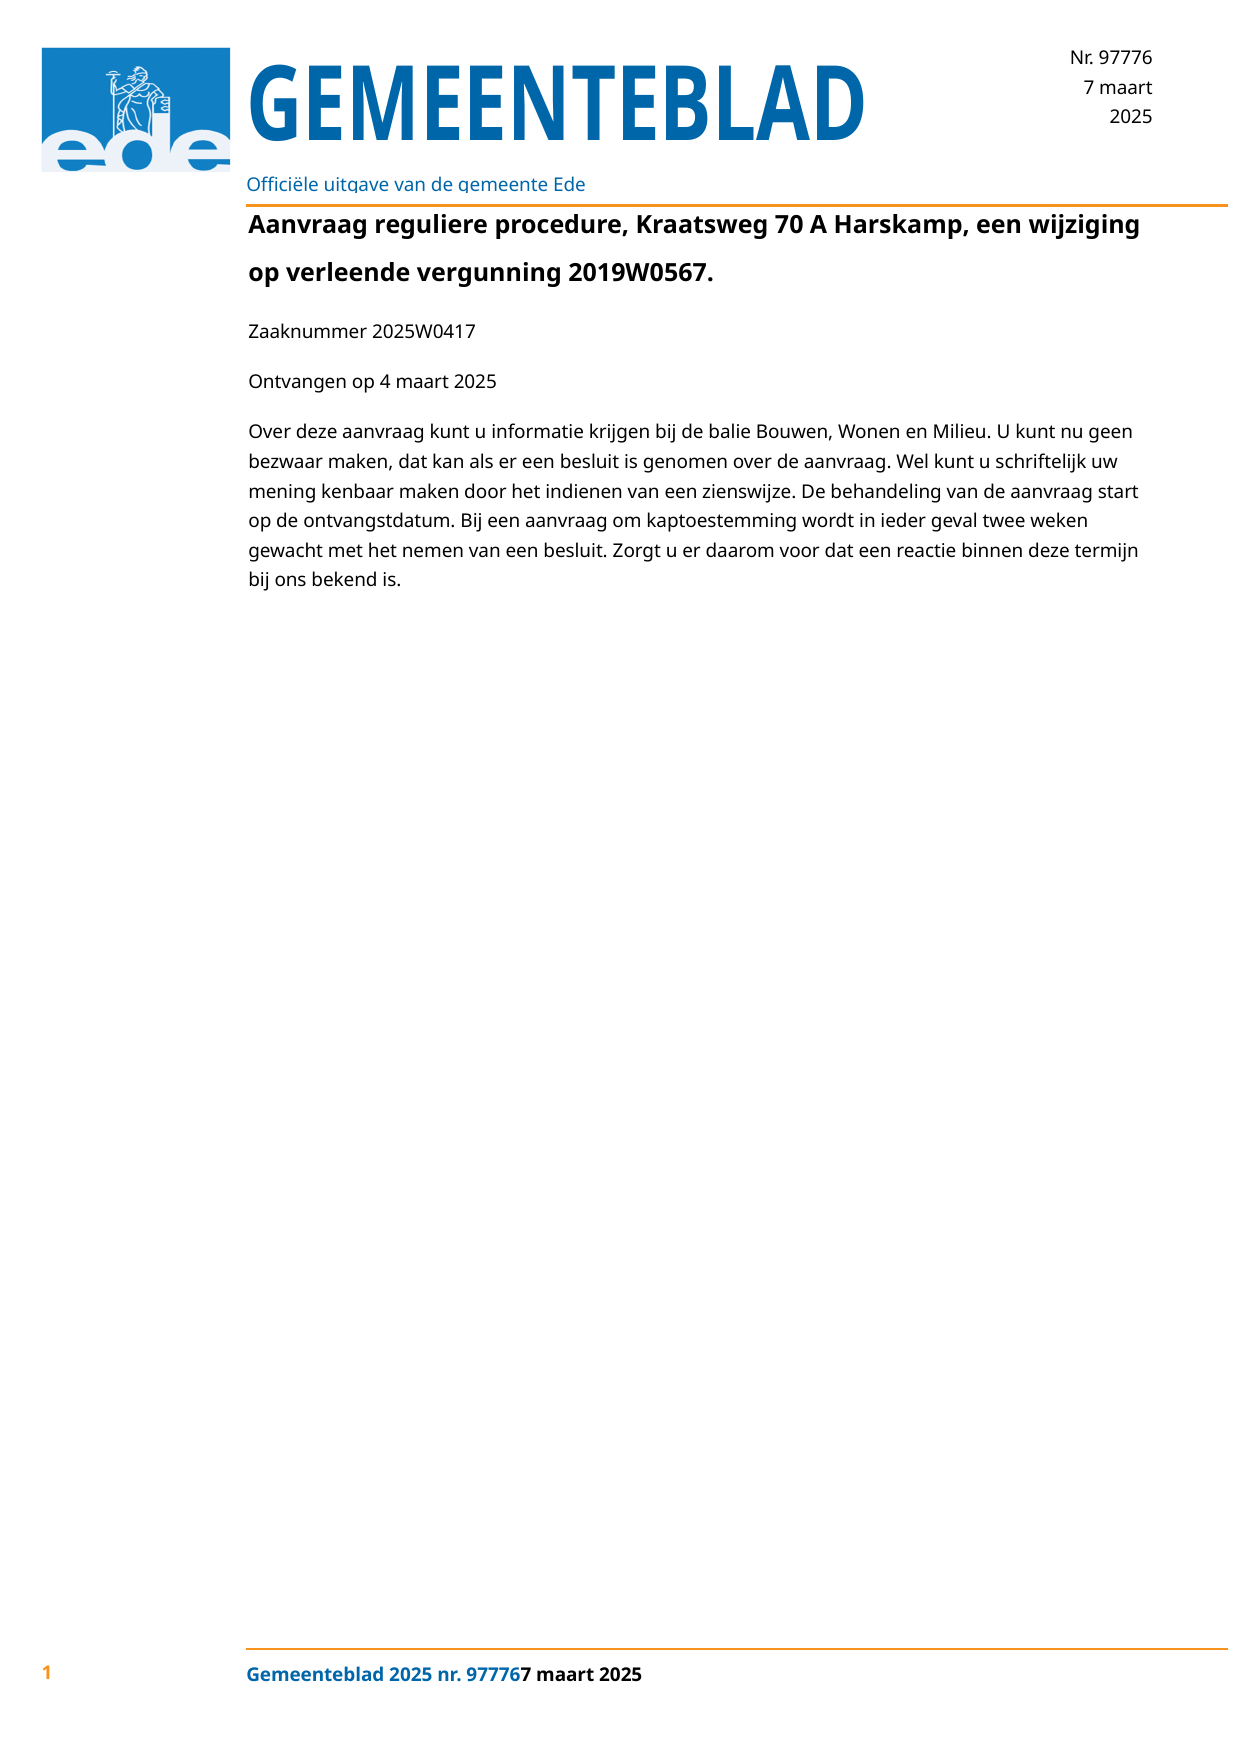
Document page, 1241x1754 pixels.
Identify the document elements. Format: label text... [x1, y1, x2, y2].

text Zaaknummer 2025W0417 [248, 318, 1152, 344]
text Aanvraag reguliere procedure, Kraatsweg 70 A Harskamp, een wijziging op verleende vergunning 2019W0567. [248, 207, 1152, 288]
text Ontvangen op 4 maart 2025 [248, 368, 1152, 394]
picture [41, 47, 231, 172]
text Over deze aanvraag kunt u informatie krijgen bij de balie Bouwen, Wonen en Milieu. U kunt nu geen bezwaar maken, dat kan als er een besluit is genomen over de aanvraag. Wel kunt u schriftelijk uw mening kenbaar maken door het indienen van een zienswijze. De behandeling van de aanvraag start op de ontvangstdatum. Bij een aanvraag om kaptoestemming wordt in ieder geval twee weken gewacht met het nemen van een besluit. Zorgt u er daarom voor dat een reactie binnen deze termijn bij ons bekend is. [248, 419, 1152, 592]
